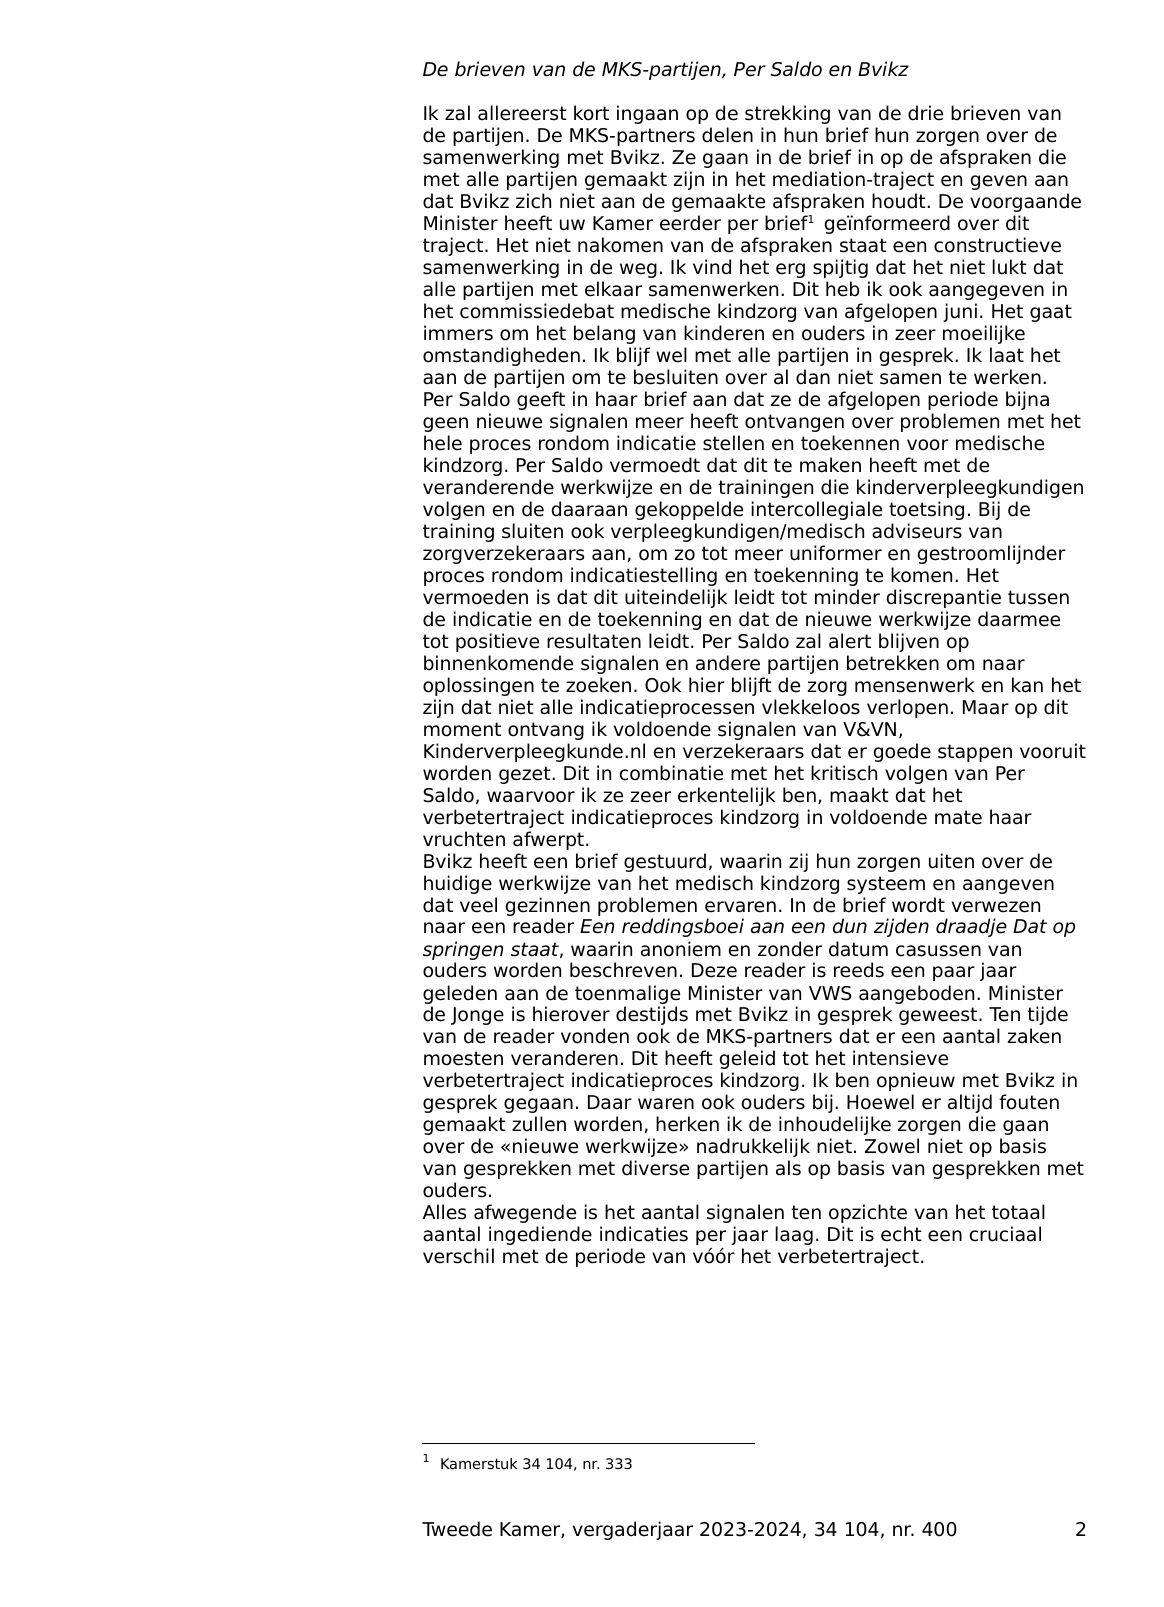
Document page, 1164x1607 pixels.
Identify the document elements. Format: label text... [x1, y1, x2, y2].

text Bvikz heeft een brief gestuurd, waarin zij hun zorgen uiten over de huidige werkwijze van het medisch kindzorg systeem en aangeven dat veel gezinnen problemen ervaren. In de brief wordt verwezen naar een reader Een reddingsboei aan een dun zijden draadje Dat op springen staat, waarin anoniem en zonder datum casussen van ouders worden beschreven. Deze reader is reeds een paar jaar geleden aan de toenmalige Minister van VWS aangeboden. Minister de Jonge is hierover destijds met Bvikz in gesprek geweest. Ten tijde van de reader vonden ook de MKS-partners dat er een aantal zaken moesten veranderen. Dit heeft geleid tot het intensieve verbetertraject indicatieproces kindzorg. Ik ben opnieuw met Bvikz in gesprek gegaan. Daar waren ook ouders bij. Hoewel er altijd fouten gemaakt zullen worden, herken ik de inhoudelijke zorgen die gaan over de «nieuwe werkwijze» nadrukkelijk niet. Zowel niet op basis van gesprekken met diverse partijen als op basis van gesprekken met ouders. [422, 851, 1087, 1202]
text Ik zal allereerst kort ingaan op de strekking van de drie brieven van de partijen. De MKS-partners delen in hun brief hun zorgen over de samenwerking met Bvikz. Ze gaan in de brief in op de afspraken die met alle partijen gemaakt zijn in het mediation-traject en geven aan dat Bvikz zich niet aan de gemaakte afspraken houdt. De voorgaande Minister heeft uw Kamer eerder per brief geïnformeerd over dit traject. Het niet nakomen van de afspraken staat een constructieve samenwerking in de weg. Ik vind het erg spijtig dat het niet lukt dat alle partijen met elkaar samenwerken. Dit heb ik ook aangegeven in het commissiedebat medische kindzorg van afgelopen juni. Het gaat immers om het belang van kinderen en ouders in zeer moeilijke omstandigheden. Ik blijf wel met alle partijen in gesprek. Ik laat het aan de partijen om te besluiten over al dan niet samen te werken. [422, 103, 1087, 389]
subtitle De brieven van de MKS-partijen, Per Saldo en Bvikz [422, 59, 1087, 81]
text Alles afwegende is het aantal signalen ten opzichte van het totaal aantal ingediende indicaties per jaar laag. Dit is echt een cruciaal verschil met de periode van vóór het verbetertraject. [422, 1202, 1087, 1268]
text Per Saldo geeft in haar brief aan dat ze de afgelopen periode bijna geen nieuwe signalen meer heeft ontvangen over problemen met het hele proces rondom indicatie stellen en toekennen voor medische kindzorg. Per Saldo vermoedt dat dit te maken heeft met de veranderende werkwijze en de trainingen die kinderverpleegkundigen volgen en de daaraan gekoppelde intercollegiale toetsing. Bij de training sluiten ook verpleegkundigen/medisch adviseurs van zorgverzekeraars aan, om zo tot meer uniformer en gestroomlijnder proces rondom indicatiestelling en toekenning te komen. Het vermoeden is dat dit uiteindelijk leidt tot minder discrepantie tussen de indicatie en de toekenning en dat de nieuwe werkwijze daarmee tot positieve resultaten leidt. Per Saldo zal alert blijven op binnenkomende signalen en andere partijen betrekken om naar oplossingen te zoeken. Ook hier blijft de zorg mensenwerk en kan het zijn dat niet alle indicatieprocessen vlekkeloos verlopen. Maar op dit moment ontvang ik voldoende signalen van V&VN, Kinderverpleegkunde.nl en verzekeraars dat er goede stappen vooruit worden gezet. Dit in combinatie met het kritisch volgen van Per Saldo, waarvoor ik ze zeer erkentelijk ben, maakt dat het verbetertraject indicatieproces kindzorg in voldoende mate haar vruchten afwerpt. [422, 389, 1087, 851]
text Kamerstuk 34 104, nr. 333 [422, 1452, 1087, 1474]
